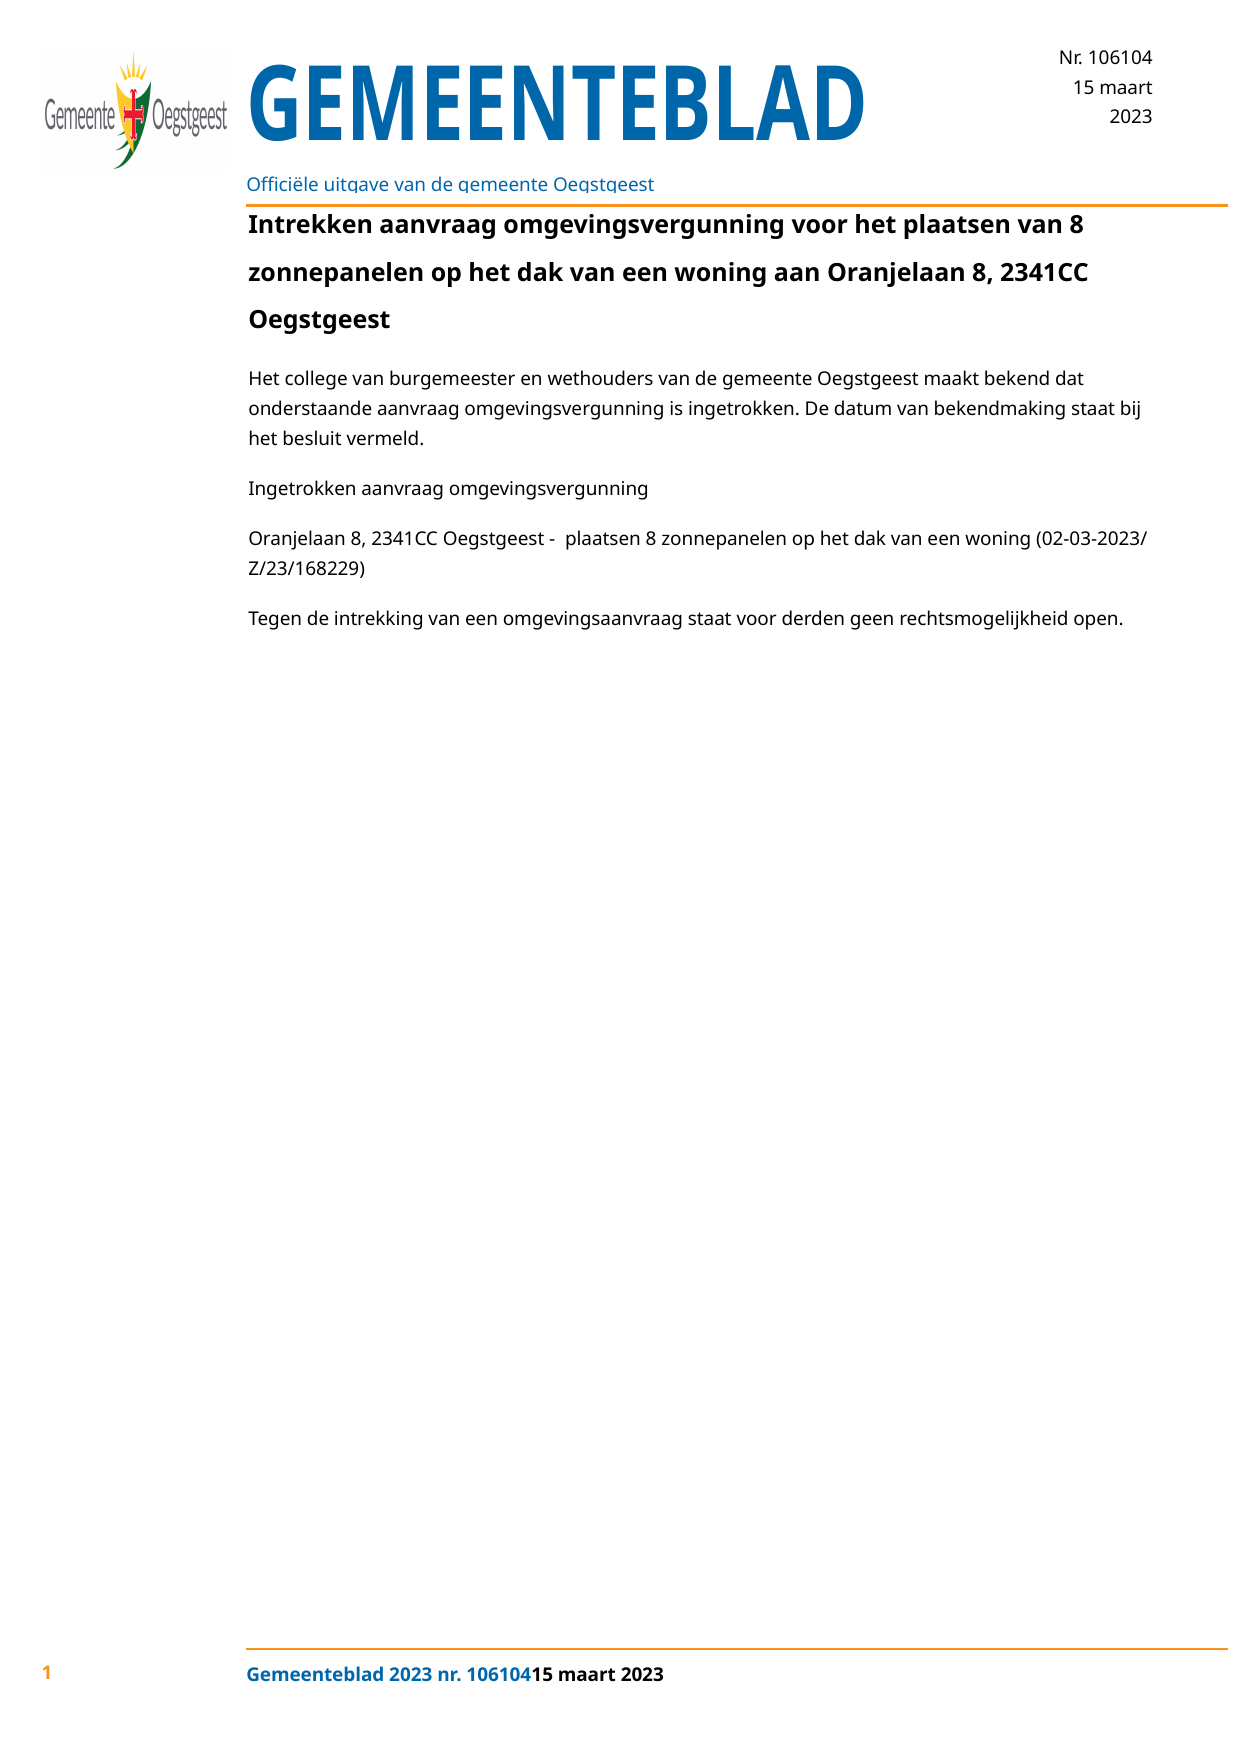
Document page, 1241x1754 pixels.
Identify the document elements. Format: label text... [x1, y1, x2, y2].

text Intrekken aanvraag omgevingsvergunning voor het plaatsen van 8 zonnepanelen op het dak van een woning aan Oranjelaan 8, 2341CC Oegstgeest [248, 207, 1152, 336]
text Ingetrokken aanvraag omgevingsvergunning [248, 475, 1152, 501]
picture [41, 47, 231, 172]
text Oranjelaan 8, 2341CC Oegstgeest - plaatsen 8 zonnepanelen op het dak van een woning (02-03-2023/ Z/23/168229) [248, 526, 1152, 581]
text Het college van burgemeester en wethouders van de gemeente Oegstgeest maakt bekend dat onderstaande aanvraag omgevingsvergunning is ingetrokken. De datum van bekendmaking staat bij het besluit vermeld. [248, 366, 1152, 450]
text Tegen de intrekking van een omgevingsaanvraag staat voor derden geen rechtsmogelijkheid open. [248, 606, 1152, 631]
